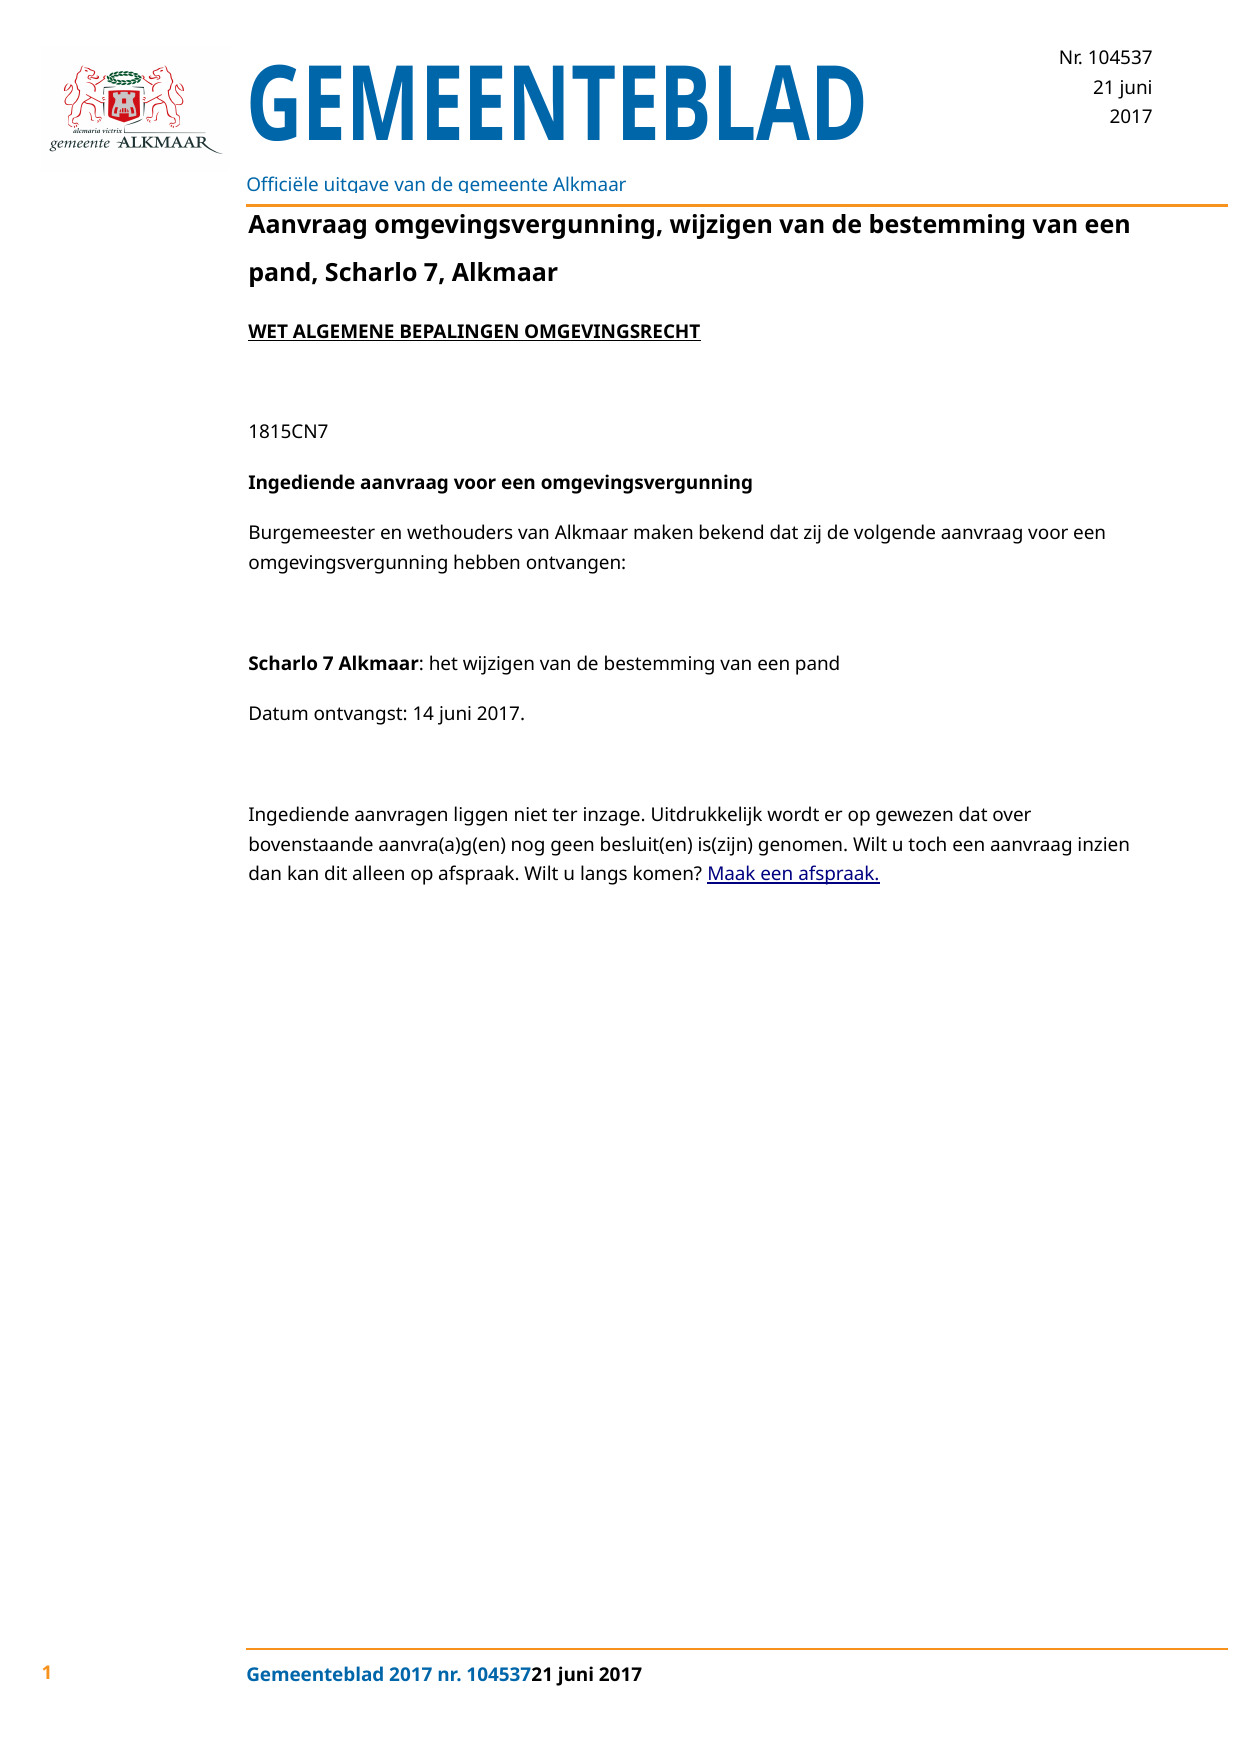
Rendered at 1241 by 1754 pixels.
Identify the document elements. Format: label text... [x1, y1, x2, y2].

text WET ALGEMENE BEPALINGEN OMGEVINGSRECHT [248, 318, 1152, 344]
text Burgemeester en wethouders van Alkmaar maken bekend dat zij de volgende aanvraag voor een omgevingsvergunning hebben ontvangen: [248, 519, 1152, 575]
text Ingediende aanvragen liggen niet ter inzage. Uitdrukkelijk wordt er op gewezen dat over bovenstaande aanvra(a)g(en) nog geen besluit(en) is(zijn) genomen. Wilt u toch een aanvraag inzien dan kan dit alleen op afspraak. Wilt u langs komen? Maak een afspraak. [248, 801, 1152, 886]
text 1815CN7 [248, 419, 1152, 444]
text Datum ontvangst: 14 juni 2017. [248, 700, 1152, 726]
text Ingediende aanvraag voor een omgevingsvergunning [248, 469, 1152, 495]
text Scharlo 7 Alkmaar: het wijzigen van de bestemming van een pand [248, 650, 1152, 676]
picture [41, 47, 231, 172]
text Aanvraag omgevingsvergunning, wijzigen van de bestemming van een pand, Scharlo 7, Alkmaar [248, 207, 1152, 288]
